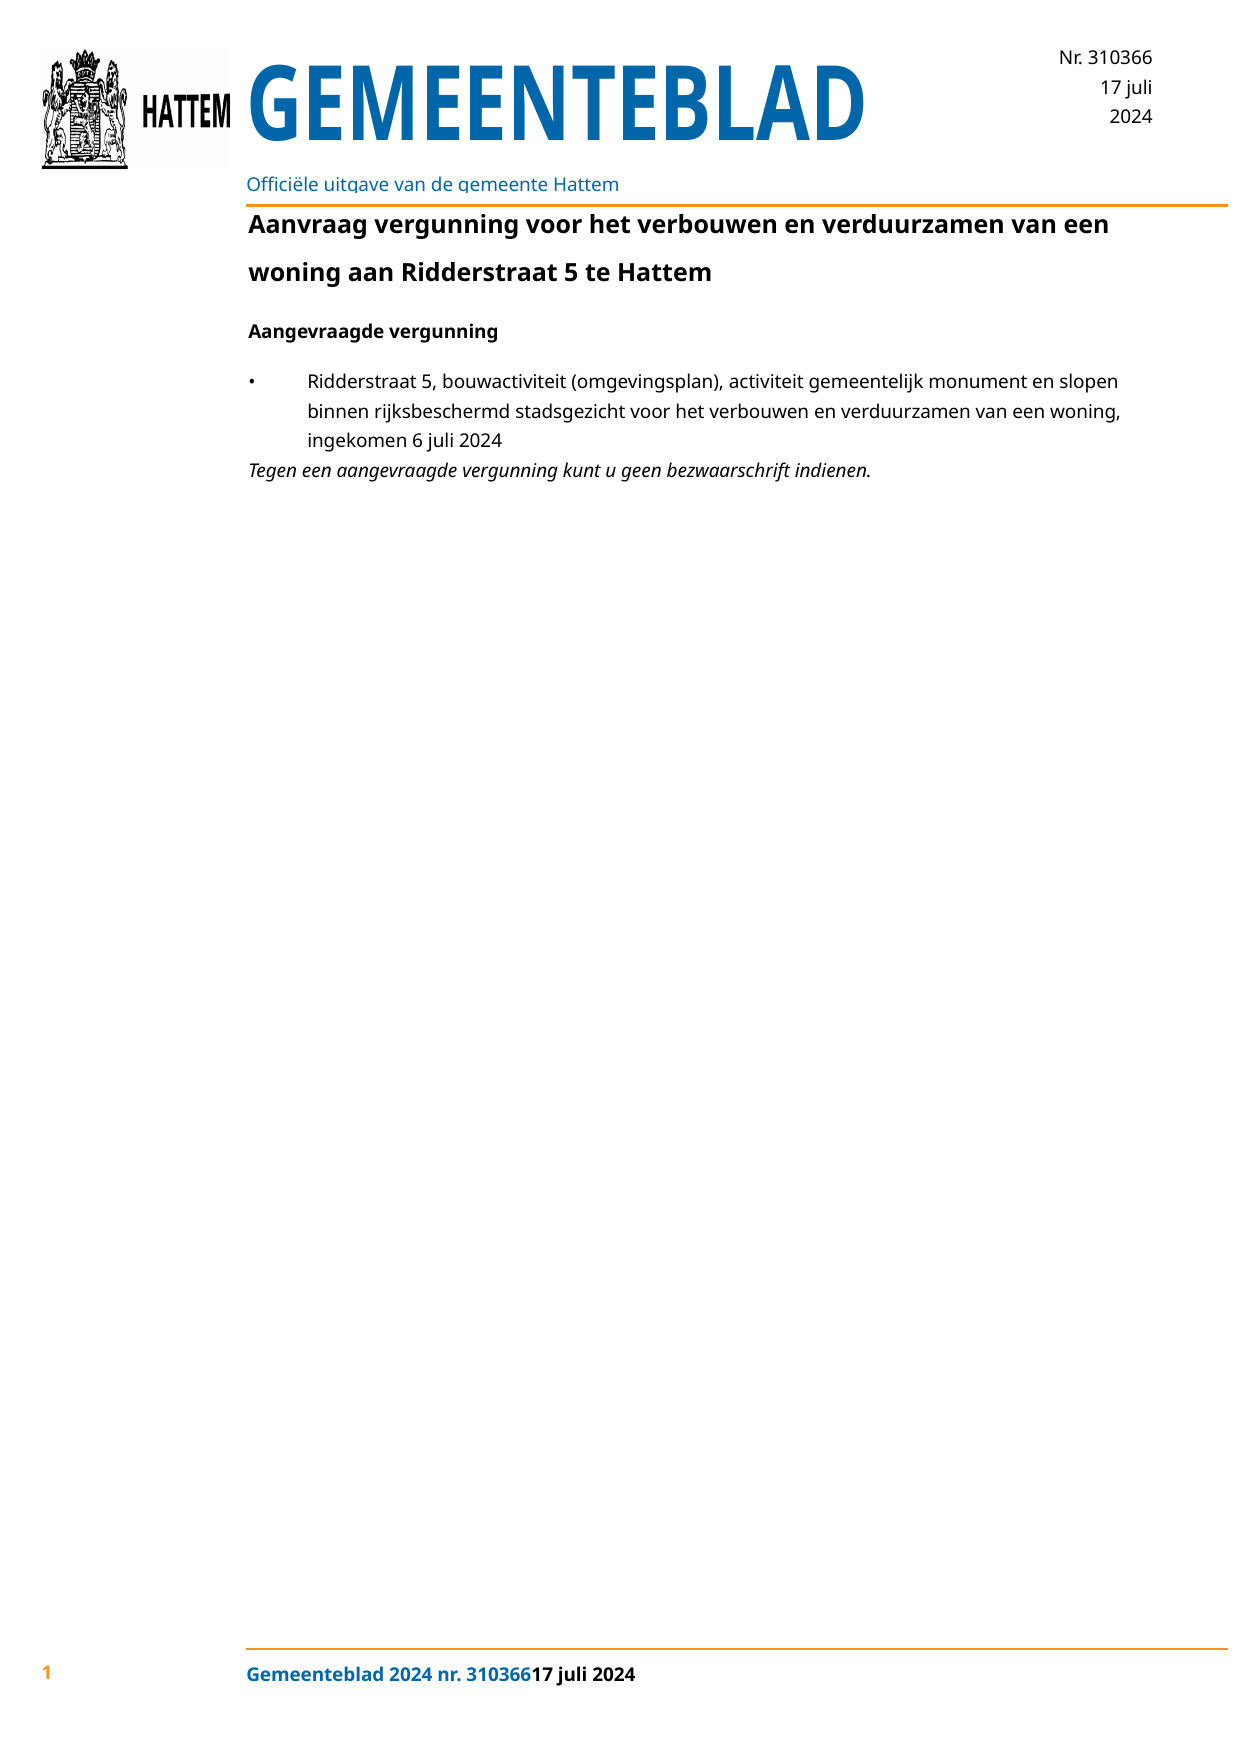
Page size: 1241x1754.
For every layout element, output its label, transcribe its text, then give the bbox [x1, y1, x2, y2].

list Ridderstraat 5, bouwactiviteit (omgevingsplan), activiteit gemeentelijk monument en slopen binnen rijksbeschermd stadsgezicht voor het verbouwen en verduurzamen van een woning, ingekomen 6 juli 2024 [248, 368, 1152, 453]
text Aangevraagde vergunning [248, 318, 1152, 344]
picture [41, 47, 231, 172]
text Aanvraag vergunning voor het verbouwen en verduurzamen van een woning aan Ridderstraat 5 te Hattem [248, 207, 1152, 288]
text Tegen een aangevraagde vergunning kunt u geen bezwaarschrift indienen. [248, 457, 1152, 483]
